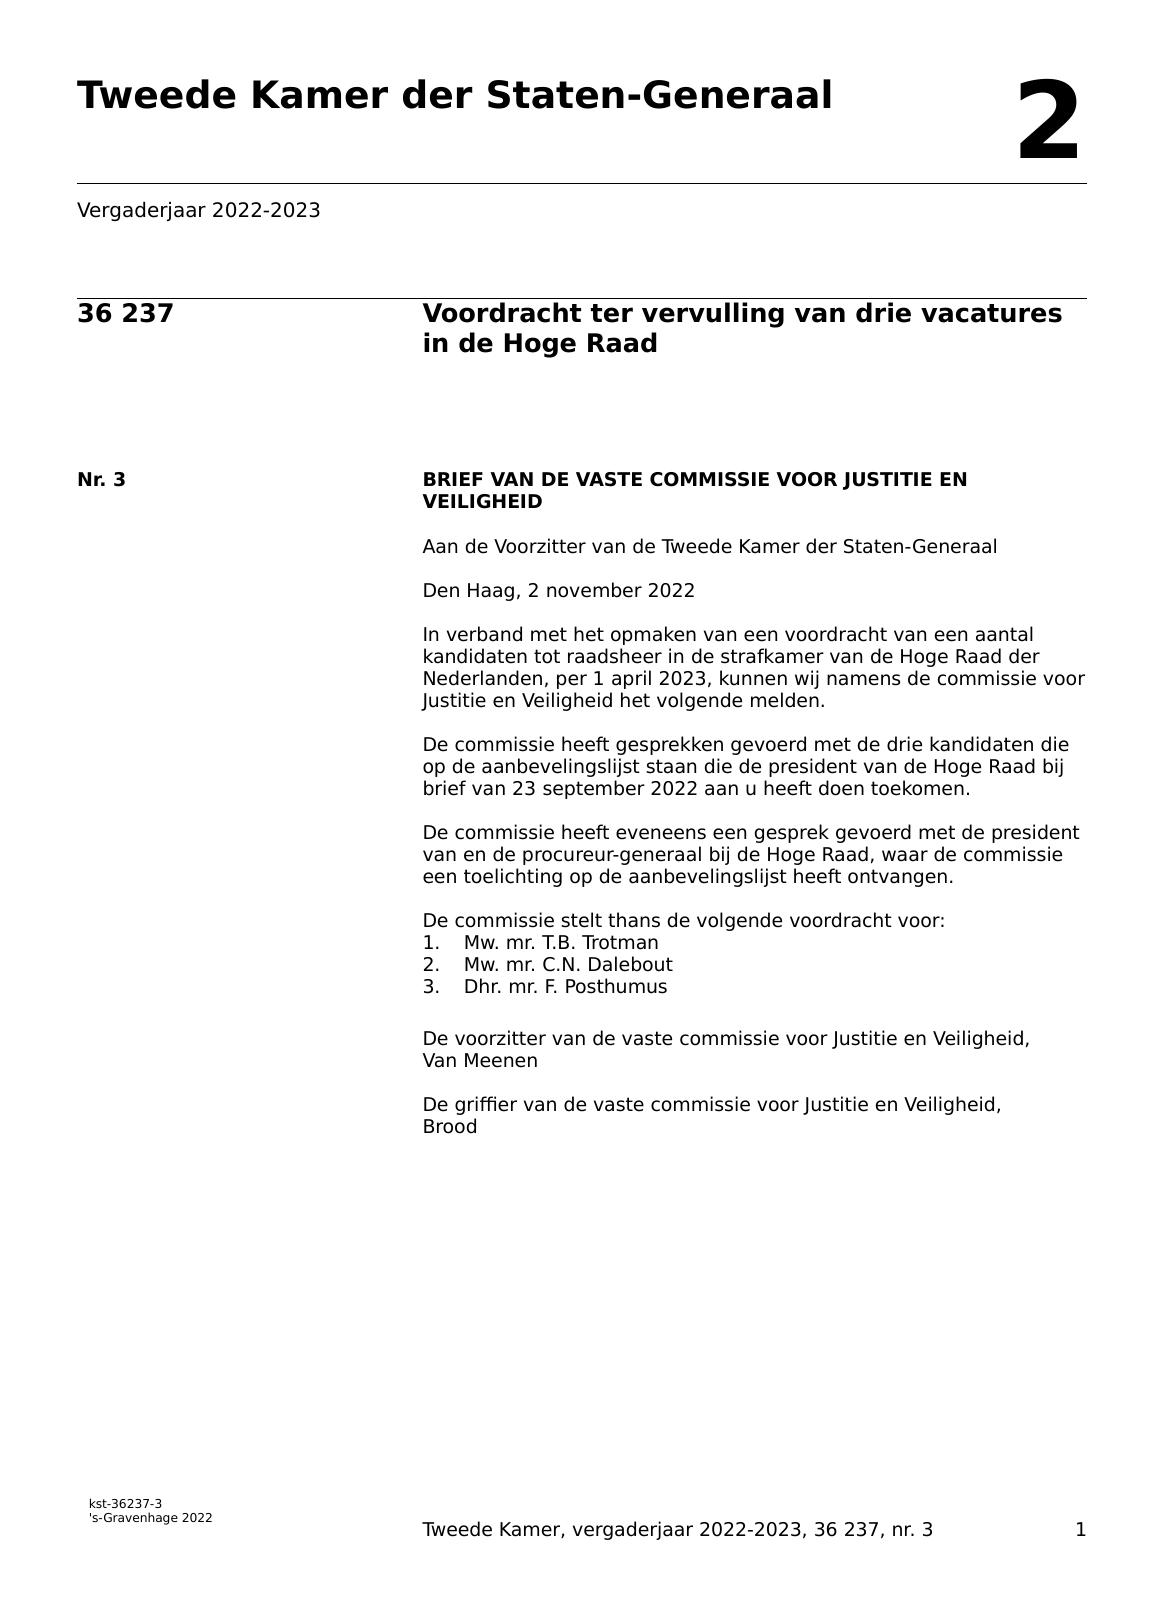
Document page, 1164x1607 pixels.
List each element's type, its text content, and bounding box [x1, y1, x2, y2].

table_header 2 [886, 59, 1087, 183]
table_cell Vergaderjaar 2022-2023 [77, 184, 1087, 298]
text Den Haag, 2 november 2022 [422, 580, 1087, 602]
text In verband met het opmaken van een voordracht van een aantal kandidaten tot raadsheer in de strafkamer van de Hoge Raad der Nederlanden, per 1 april 2023, kunnen wij namens de commissie voor Justitie en Veiligheid het volgende melden. [422, 624, 1087, 712]
text De griffier van de vaste commissie voor Justitie en Veiligheid, Brood [422, 1094, 1087, 1138]
text De voorzitter van de vaste commissie voor Justitie en Veiligheid, Van Meenen [422, 1028, 1087, 1072]
text Aan de Voorzitter van de Tweede Kamer der Staten-Generaal [422, 536, 1087, 557]
subtitle 36 237 Voordracht ter vervulling van drie vacatures in de Hoge Raad [77, 299, 1087, 358]
text 2. Mw. mr. C.N. Dalebout [422, 954, 1087, 976]
text kst-36237-3 [88, 1497, 323, 1511]
text 1. Mw. mr. T.B. Trotman [422, 932, 1087, 954]
text De commissie heeft gesprekken gevoerd met de drie kandidaten die op de aanbevelingslijst staan die de president van de Hoge Raad bij brief van 23 september 2022 aan u heeft doen toekomen. [422, 734, 1087, 800]
text De commissie stelt thans de volgende voordracht voor: [422, 910, 1087, 932]
text 3. Dhr. mr. F. Posthumus [422, 976, 1087, 998]
text 's-Gravenhage 2022 [88, 1511, 323, 1525]
table_header Tweede Kamer der Staten-Generaal [77, 59, 886, 183]
subtitle Nr. 3 BRIEF VAN DE VASTE COMMISSIE VOOR JUSTITIE EN VEILIGHEID [77, 469, 1087, 513]
text De commissie heeft eveneens een gesprek gevoerd met de president van en de procureur-generaal bij de Hoge Raad, waar de commissie een toelichting op de aanbevelingslijst heeft ontvangen. [422, 822, 1087, 888]
